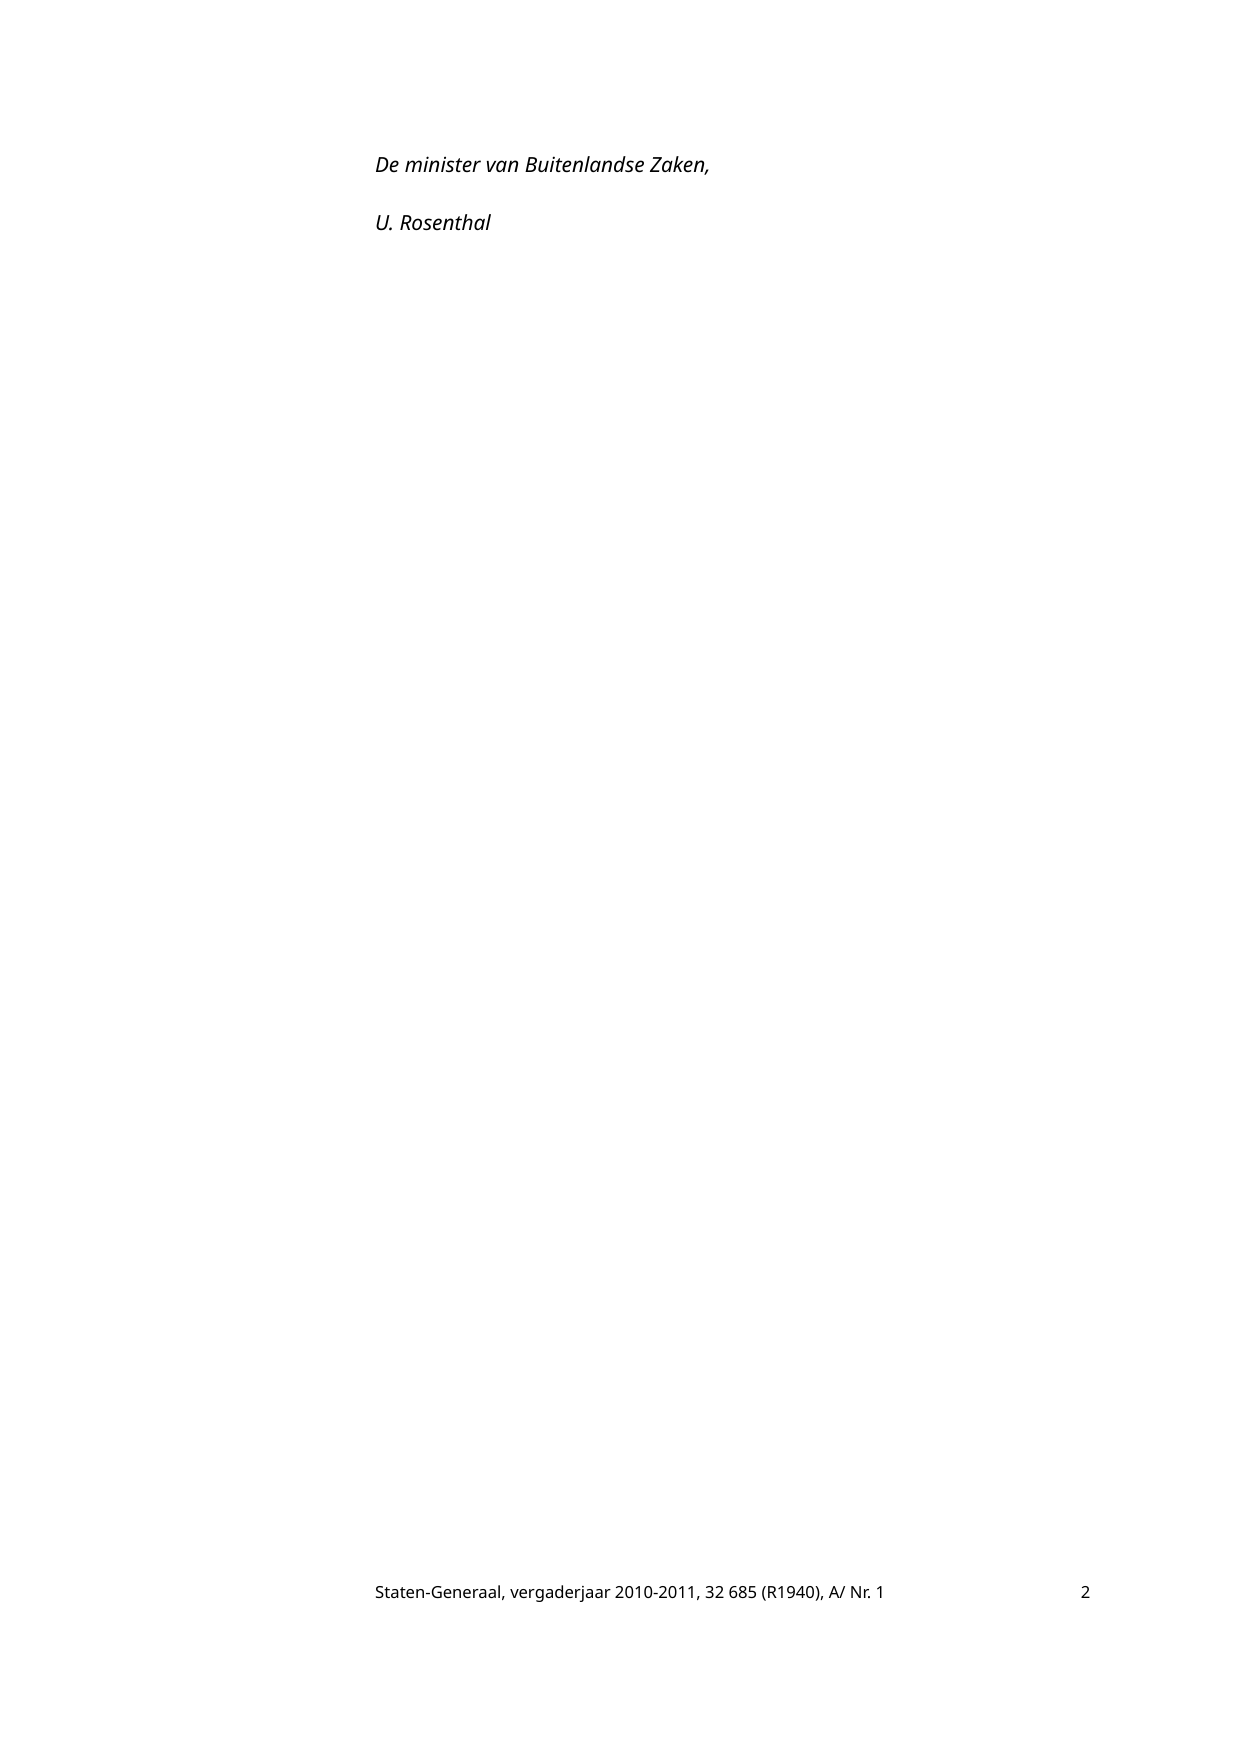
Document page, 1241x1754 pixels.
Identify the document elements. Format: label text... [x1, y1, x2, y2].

text U. Rosenthal [375, 208, 1090, 237]
text De minister van Buitenlandse Zaken, [375, 150, 1090, 178]
